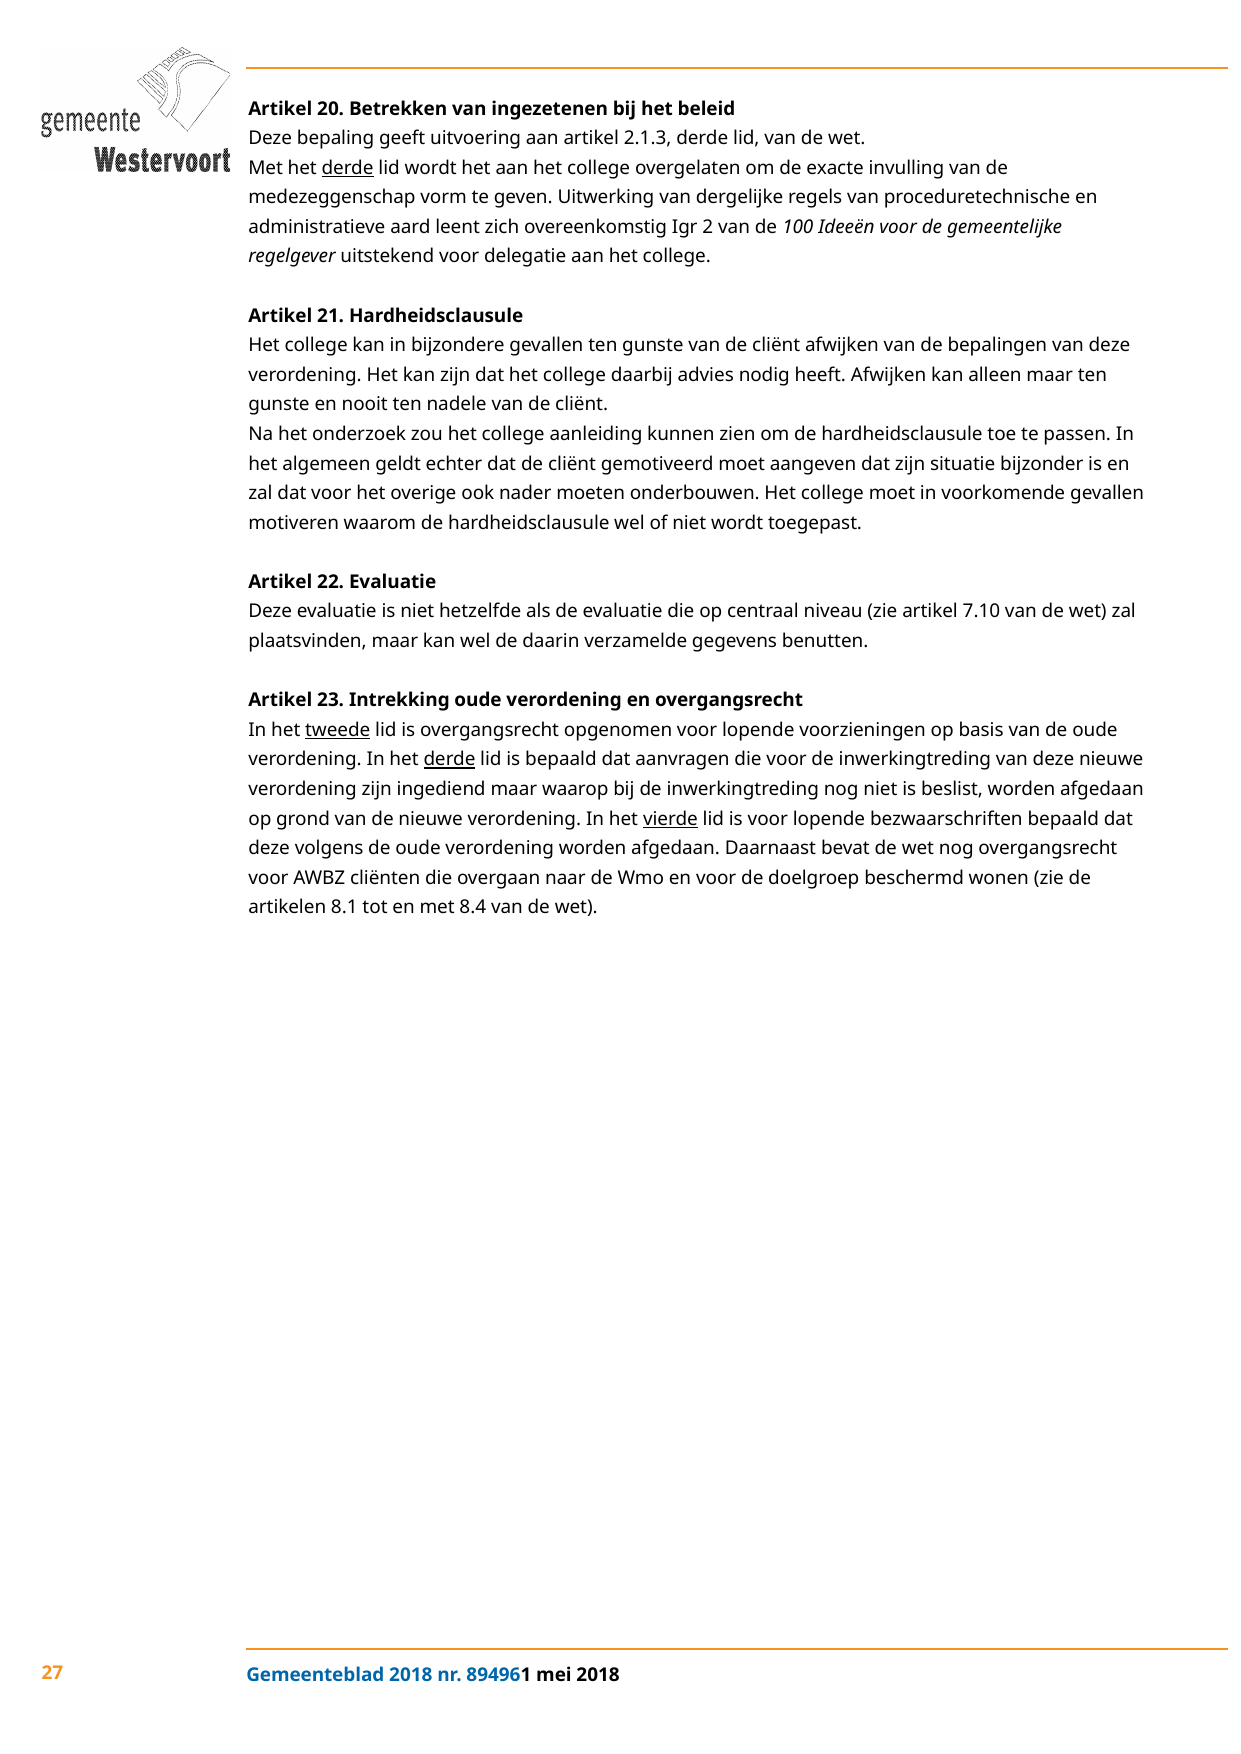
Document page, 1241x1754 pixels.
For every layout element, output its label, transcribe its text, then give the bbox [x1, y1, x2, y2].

text Artikel 21. Hardheidsclausule [248, 302, 1152, 328]
picture [41, 47, 231, 172]
text Deze evaluatie is niet hetzelfde als de evaluatie die op centraal niveau (zie artikel 7.10 van de wet) zal plaatsvinden, maar kan wel de daarin verzamelde gegevens benutten. [248, 598, 1152, 653]
text Het college kan in bijzondere gevallen ten gunste van de cliënt afwijken van de bepalingen van deze verordening. Het kan zijn dat het college daarbij advies nodig heeft. Afwijken kan alleen maar ten gunste en nooit ten nadele van de cliënt. [248, 331, 1152, 416]
text Deze bepaling geeft uitvoering aan artikel 2.1.3, derde lid, van de wet. [248, 124, 1152, 150]
text Artikel 23. Intrekking oude verordening en overgangsrecht [248, 686, 1152, 712]
text Met het derde lid wordt het aan het college overgelaten om de exacte invulling van de medezeggenschap vorm te geven. Uitwerking van dergelijke regels van proceduretechnische en administratieve aard leent zich overeenkomstig Igr 2 van de 100 Ideeën voor de gemeentelijke regelgever uitstekend voor delegatie aan het college. [248, 154, 1152, 268]
text Artikel 22. Evaluatie [248, 568, 1152, 594]
text Na het onderzoek zou het college aanleiding kunnen zien om de hardheidsclausule toe te passen. In het algemeen geldt echter dat de cliënt gemotiveerd moet aangeven dat zijn situatie bijzonder is en zal dat voor het overige ook nader moeten onderbouwen. Het college moet in voorkomende gevallen motiveren waarom de hardheidsclausule wel of niet wordt toegepast. [248, 420, 1152, 535]
text Artikel 20. Betrekken van ingezetenen bij het beleid [248, 95, 1152, 121]
text In het tweede lid is overgangsrecht opgenomen voor lopende voorzieningen op basis van de oude verordening. In het derde lid is bepaald dat aanvragen die voor de inwerkingtreding van deze nieuwe verordening zijn ingediend maar waarop bij de inwerkingtreding nog niet is beslist, worden afgedaan op grond van de nieuwe verordening. In het vierde lid is voor lopende bezwaarschriften bepaald dat deze volgens de oude verordening worden afgedaan. Daarnaast bevat de wet nog overgangsrecht voor AWBZ cliënten die overgaan naar de Wmo en voor de doelgroep beschermd wonen (zie de artikelen 8.1 tot en met 8.4 van de wet). [248, 716, 1152, 919]
